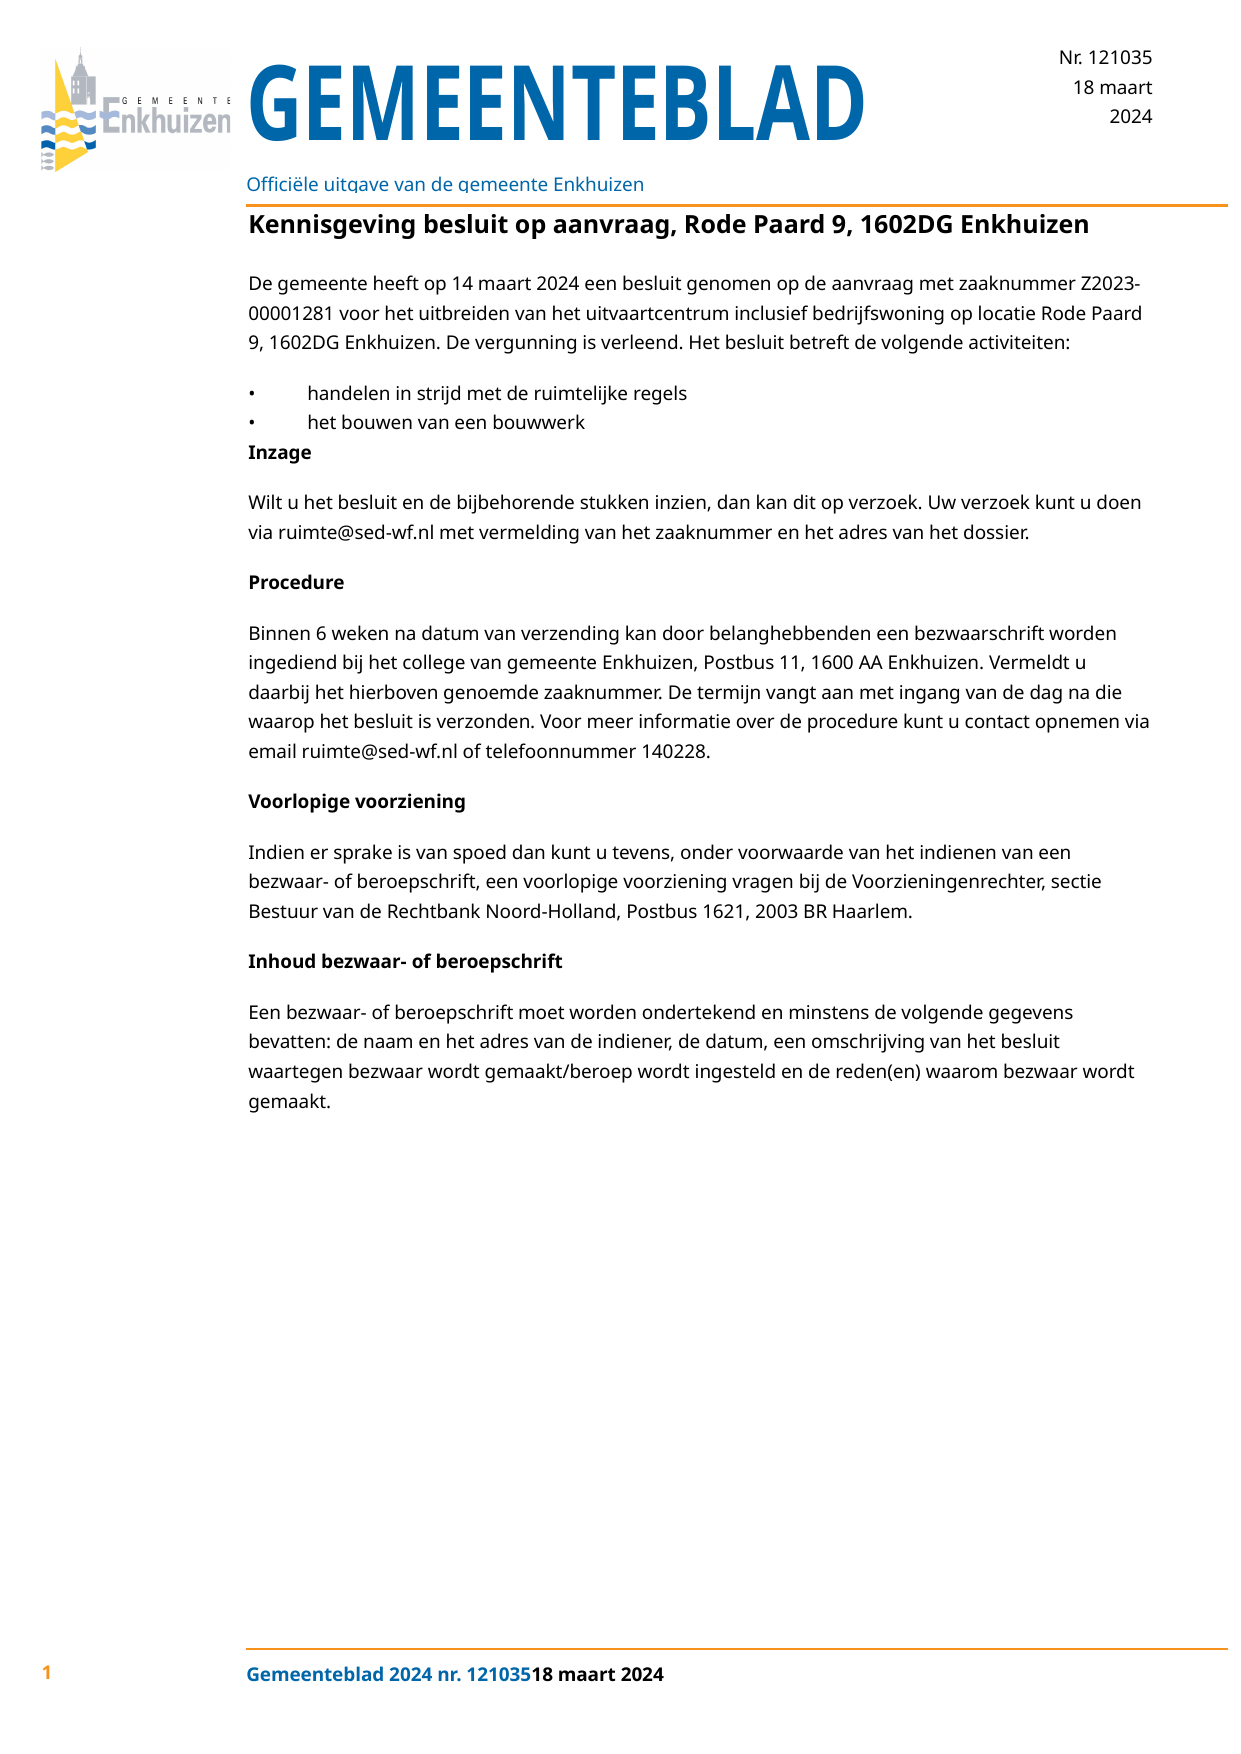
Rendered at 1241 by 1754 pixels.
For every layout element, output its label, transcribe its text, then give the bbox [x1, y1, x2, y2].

text Een bezwaar- of beroepschrift moet worden ondertekend en minstens de volgende gegevens bevatten: de naam en het adres van de indiener, de datum, een omschrijving van het besluit waartegen bezwaar wordt gemaakt/beroep wordt ingesteld en de reden(en) waarom bezwaar wordt gemaakt. [248, 999, 1152, 1113]
list handelen in strijd met de ruimtelijke regels [248, 380, 1152, 406]
text Inzage [248, 439, 1152, 465]
text Kennisgeving besluit op aanvraag, Rode Paard 9, 1602DG Enkhuizen [248, 207, 1152, 241]
list het bouwen van een bouwwerk [248, 409, 1152, 435]
text Indien er sprake is van spoed dan kunt u tevens, onder voorwaarde van het indienen van een bezwaar- of beroepschrift, een voorlopige voorziening vragen bij de Voorzieningenrechter, sectie Bestuur van de Rechtbank Noord-Holland, Postbus 1621, 2003 BR Haarlem. [248, 839, 1152, 924]
text Binnen 6 weken na datum van verzending kan door belanghebbenden een bezwaarschrift worden ingediend bij het college van gemeente Enkhuizen, Postbus 11, 1600 AA Enkhuizen. Vermeldt u daarbij het hierboven genoemde zaaknummer. De termijn vangt aan met ingang van de dag na die waarop het besluit is verzonden. Voor meer informatie over de procedure kunt u contact opnemen via email ruimte@sed-wf.nl of telefoonnummer 140228. [248, 620, 1152, 764]
text Wilt u het besluit en de bijbehorende stukken inzien, dan kan dit op verzoek. Uw verzoek kunt u doen via ruimte@sed-wf.nl met vermelding van het zaaknummer en het adres van het dossier. [248, 489, 1152, 545]
picture [41, 47, 231, 172]
text Procedure [248, 569, 1152, 595]
text Voorlopige voorziening [248, 789, 1152, 814]
text Inhoud bezwaar- of beroepschrift [248, 949, 1152, 974]
text De gemeente heeft op 14 maart 2024 een besluit genomen op de aanvraag met zaaknummer Z2023-00001281 voor het uitbreiden van het uitvaartcentrum inclusief bedrijfswoning op locatie Rode Paard 9, 1602DG Enkhuizen. De vergunning is verleend. Het besluit betreft de volgende activiteiten: [248, 270, 1152, 355]
